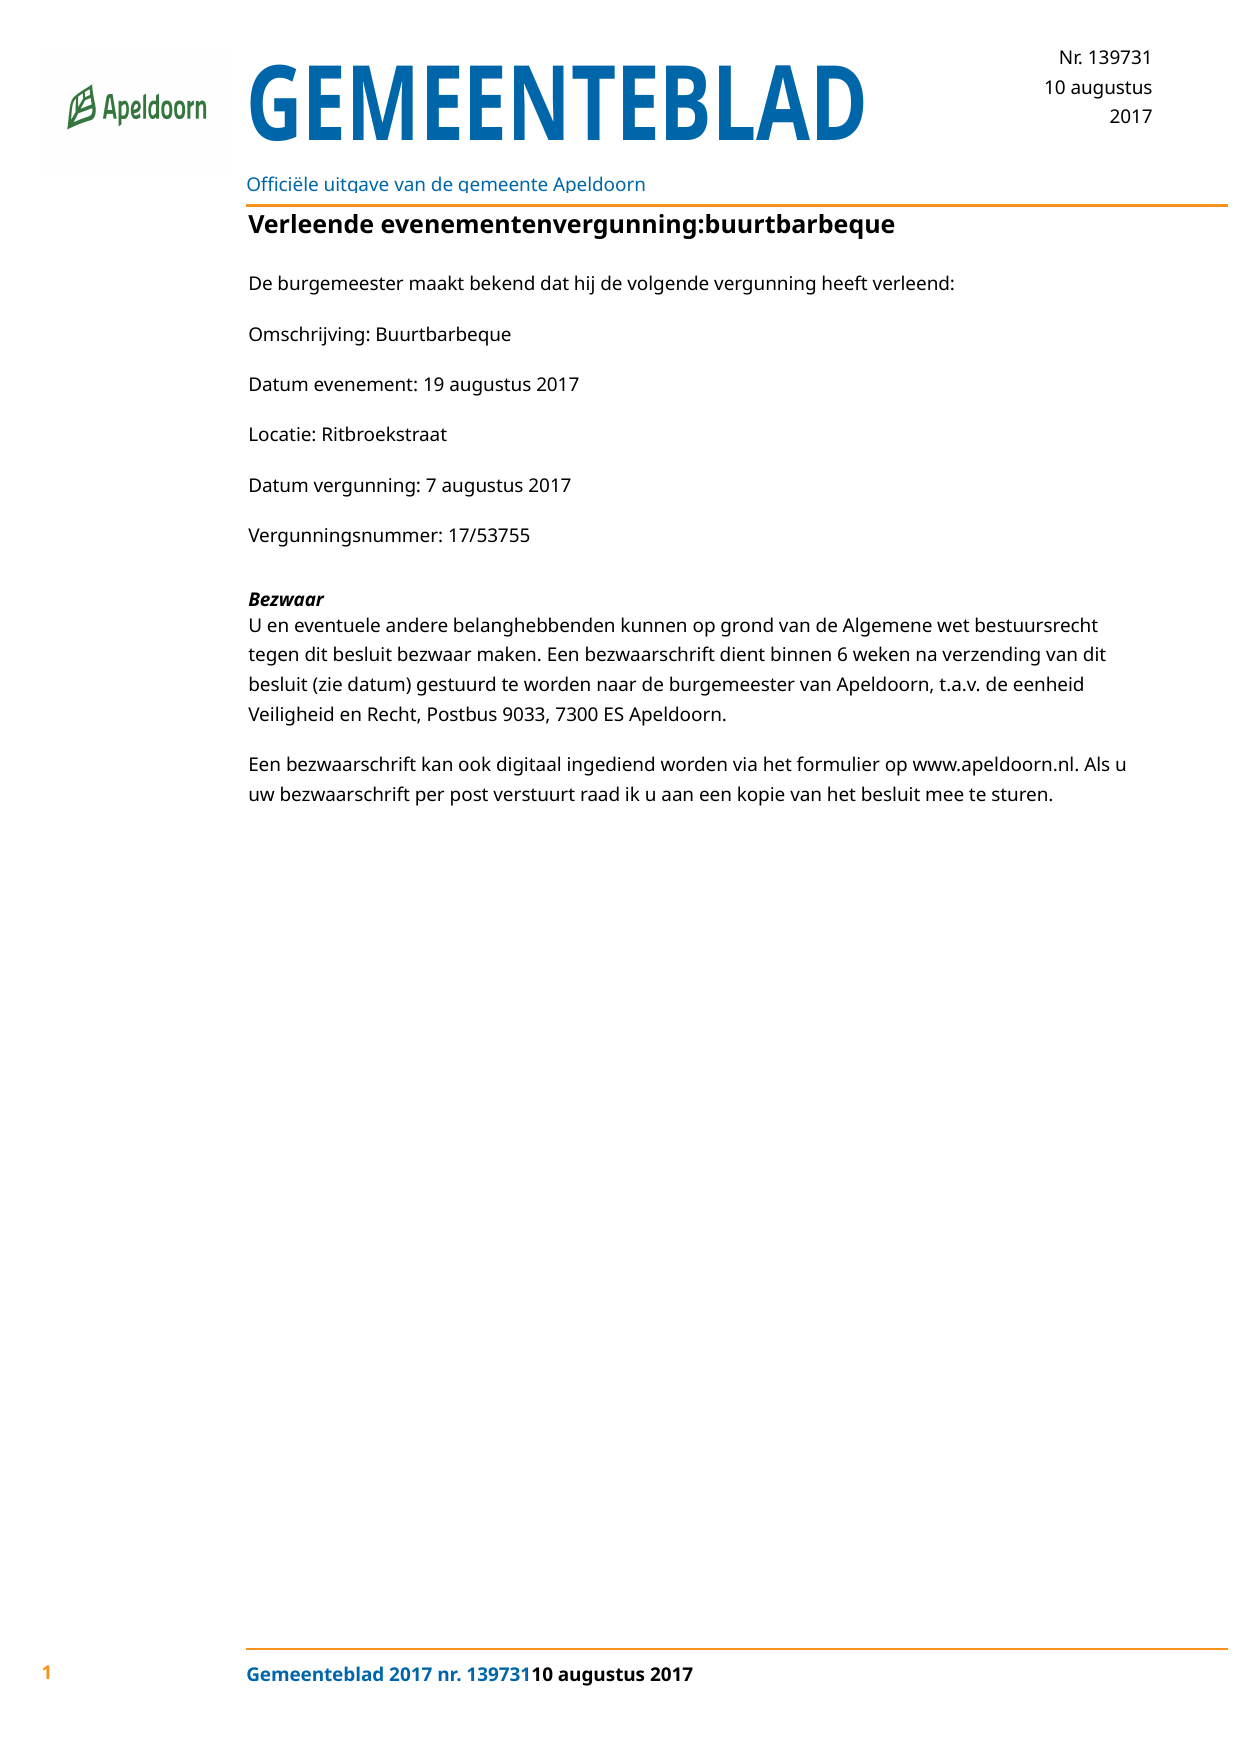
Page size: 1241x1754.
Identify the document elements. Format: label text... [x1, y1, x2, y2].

text Datum evenement: 19 augustus 2017 [248, 371, 1152, 397]
text U en eventuele andere belanghebbenden kunnen op grond van de Algemene wet bestuursrecht tegen dit besluit bezwaar maken. Een bezwaarschrift dient binnen 6 weken na verzending van dit besluit (zie datum) gestuurd te worden naar de burgemeester van Apeldoorn, t.a.v. de eenheid Veiligheid en Recht, Postbus 9033, 7300 ES Apeldoorn. [248, 612, 1152, 727]
text Locatie: Ritbroekstraat [248, 422, 1152, 447]
text Verleende evenementenvergunning:buurtbarbeque [248, 207, 1152, 241]
text De burgemeester maakt bekend dat hij de volgende vergunning heeft verleend: [248, 270, 1152, 296]
text Datum vergunning: 7 augustus 2017 [248, 472, 1152, 498]
text Omschrijving: Buurtbarbeque [248, 321, 1152, 346]
text Vergunningsnummer: 17/53755 [248, 522, 1152, 548]
text Bezwaar [248, 586, 1152, 612]
picture [41, 47, 231, 172]
text Een bezwaarschrift kan ook digitaal ingediend worden via het formulier op www.apeldoorn.nl. Als u uw bezwaarschrift per post verstuurt raad ik u aan een kopie van het besluit mee te sturen. [248, 751, 1152, 807]
